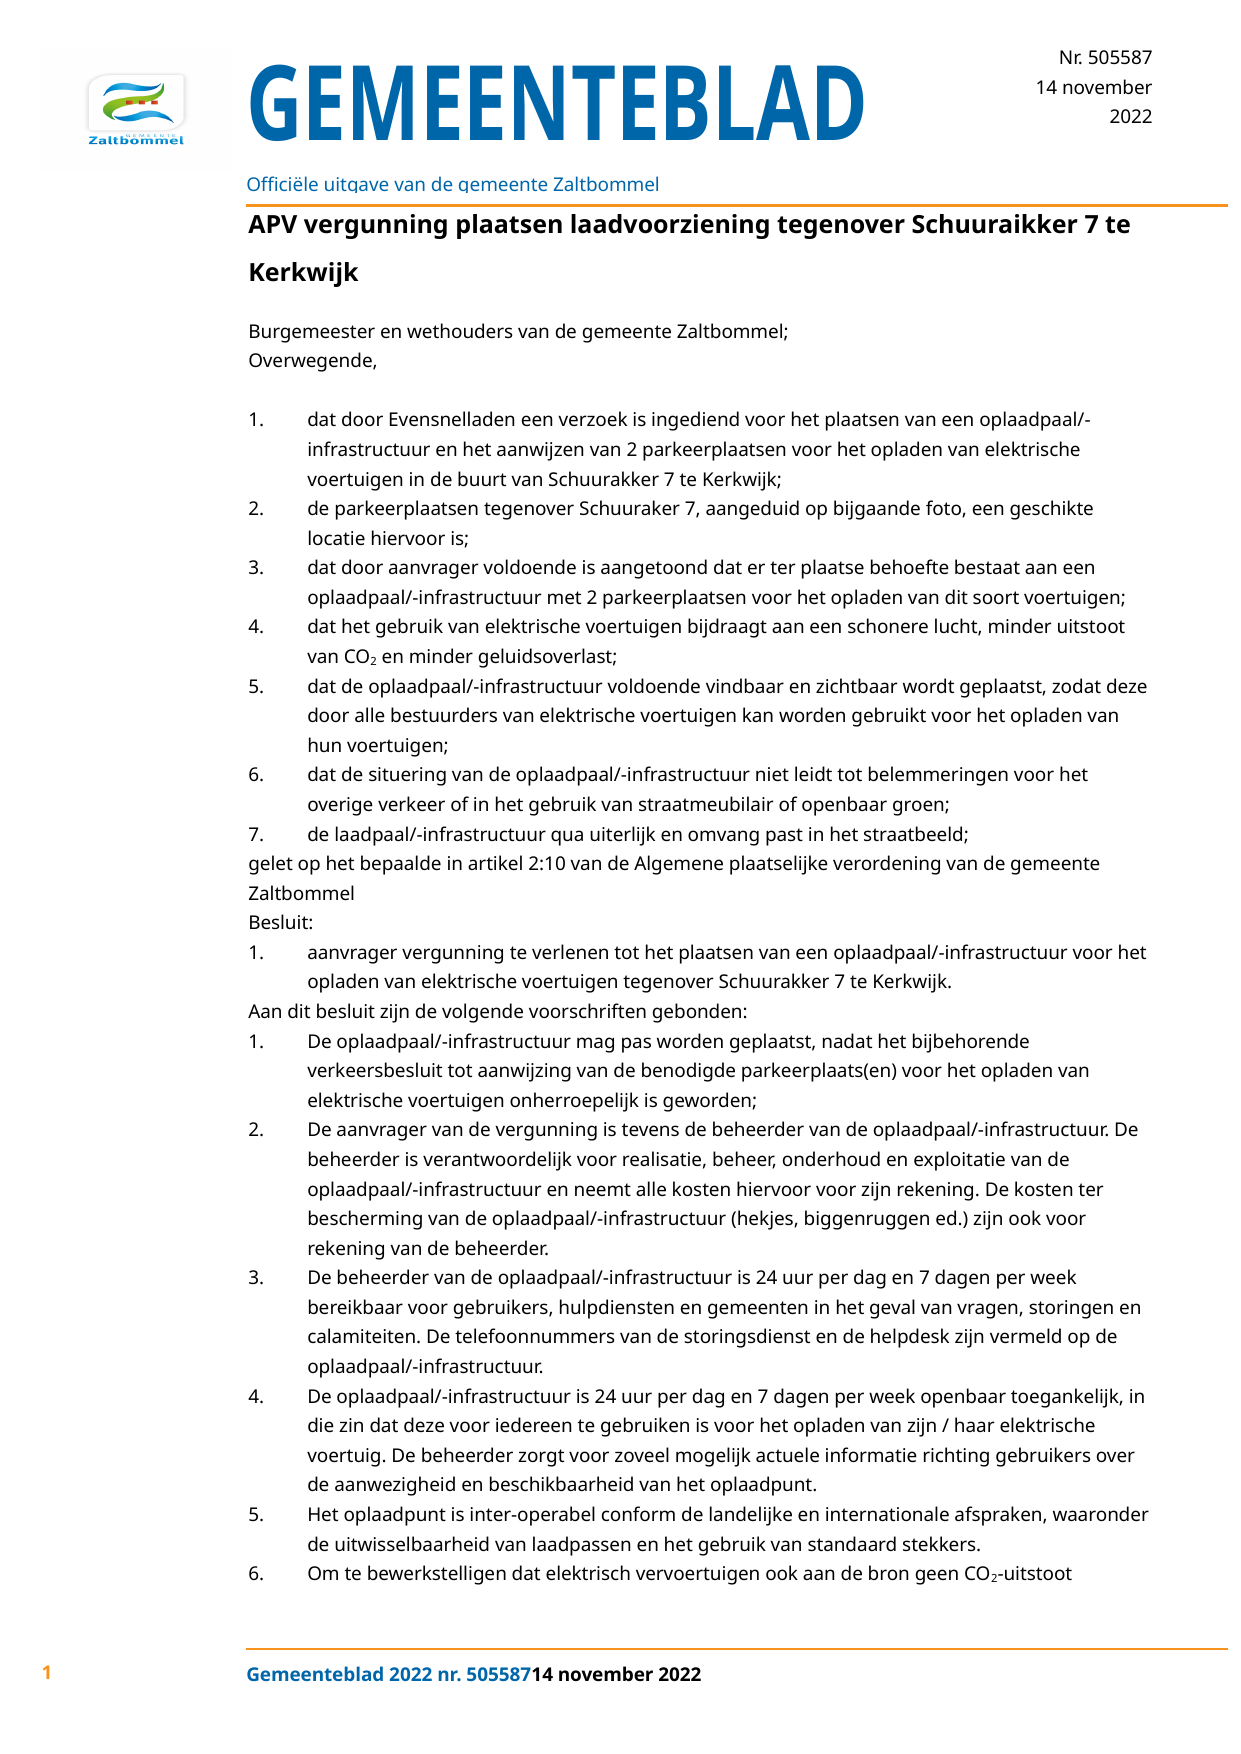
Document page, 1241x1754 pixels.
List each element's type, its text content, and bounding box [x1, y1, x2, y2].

list De oplaadpaal/-infrastructuur mag pas worden geplaatst, nadat het bijbehorende verkeersbesluit tot aanwijzing van de benodigde parkeerplaats(en) voor het opladen van elektrische voertuigen onherroepelijk is geworden; [248, 1028, 1152, 1113]
text gelet op het bepaalde in artikel 2:10 van de Algemene plaatselijke verordening van de gemeente Zaltbommel [248, 850, 1152, 906]
list De oplaadpaal/-infrastructuur is 24 uur per dag en 7 dagen per week openbaar toegankelijk, in die zin dat deze voor iedereen te gebruiken is voor het opladen van zijn / haar elektrische voertuig. De beheerder zorgt voor zoveel mogelijk actuele informatie richting gebruikers over de aanwezigheid en beschikbaarheid van het oplaadpunt. [248, 1383, 1152, 1497]
text Besluit: [248, 909, 1152, 935]
text APV vergunning plaatsen laadvoorziening tegenover Schuuraikker 7 te Kerkwijk [248, 207, 1152, 288]
list De aanvrager van de vergunning is tevens de beheerder van de oplaadpaal/-infrastructuur. De beheerder is verantwoordelijk voor realisatie, beheer, onderhoud en exploitatie van de oplaadpaal/-infrastructuur en neemt alle kosten hiervoor voor zijn rekening. De kosten ter bescherming van de oplaadpaal/-infrastructuur (hekjes, biggenruggen ed.) zijn ook voor rekening van de beheerder. [248, 1117, 1152, 1261]
picture [41, 47, 231, 172]
list dat de oplaadpaal/-infrastructuur voldoende vindbaar en zichtbaar wordt geplaatst, zodat deze door alle bestuurders van elektrische voertuigen kan worden gebruikt voor het opladen van hun voertuigen; [248, 673, 1152, 758]
list De beheerder van de oplaadpaal/-infrastructuur is 24 uur per dag en 7 dagen per week bereikbaar voor gebruikers, hulpdiensten en gemeenten in het geval van vragen, storingen en calamiteiten. De telefoonnummers van de storingsdienst en de helpdesk zijn vermeld op de oplaadpaal/-infrastructuur. [248, 1264, 1152, 1379]
list de parkeerplaatsen tegenover Schuuraker 7, aangeduid op bijgaande foto, een geschikte locatie hiervoor is; [248, 495, 1152, 551]
list de laadpaal/-infrastructuur qua uiterlijk en omvang past in het straatbeeld; [248, 821, 1152, 847]
list aanvrager vergunning te verlenen tot het plaatsen van een oplaadpaal/-infrastructuur voor het opladen van elektrische voertuigen tegenover Schuurakker 7 te Kerkwijk. [248, 939, 1152, 994]
list Om te bewerkstelligen dat elektrisch vervoertuigen ook aan de bron geen CO2-uitstoot [248, 1560, 1152, 1586]
list Het oplaadpunt is inter-operabel conform de landelijke en internationale afspraken, waaronder de uitwisselbaarheid van laadpassen en het gebruik van standaard stekkers. [248, 1501, 1152, 1557]
text Aan dit besluit zijn de volgende voorschriften gebonden: [248, 998, 1152, 1024]
list dat door aanvrager voldoende is aangetoond dat er ter plaatse behoefte bestaat aan een oplaadpaal/-infrastructuur met 2 parkeerplaatsen voor het opladen van dit soort voertuigen; [248, 554, 1152, 610]
text Overwegende, [248, 347, 1152, 373]
list dat de situering van de oplaadpaal/-infrastructuur niet leidt tot belemmeringen voor het overige verkeer of in het gebruik van straatmeubilair of openbaar groen; [248, 762, 1152, 817]
list dat door Evensnelladen een verzoek is ingediend voor het plaatsen van een oplaadpaal/-infrastructuur en het aanwijzen van 2 parkeerplaatsen voor het opladen van elektrische voertuigen in de buurt van Schuurakker 7 te Kerkwijk; [248, 407, 1152, 492]
text Burgemeester en wethouders van de gemeente Zaltbommel; [248, 318, 1152, 344]
list dat het gebruik van elektrische voertuigen bijdraagt aan een schonere lucht, minder uitstoot van CO2 en minder geluidsoverlast; [248, 614, 1152, 669]
